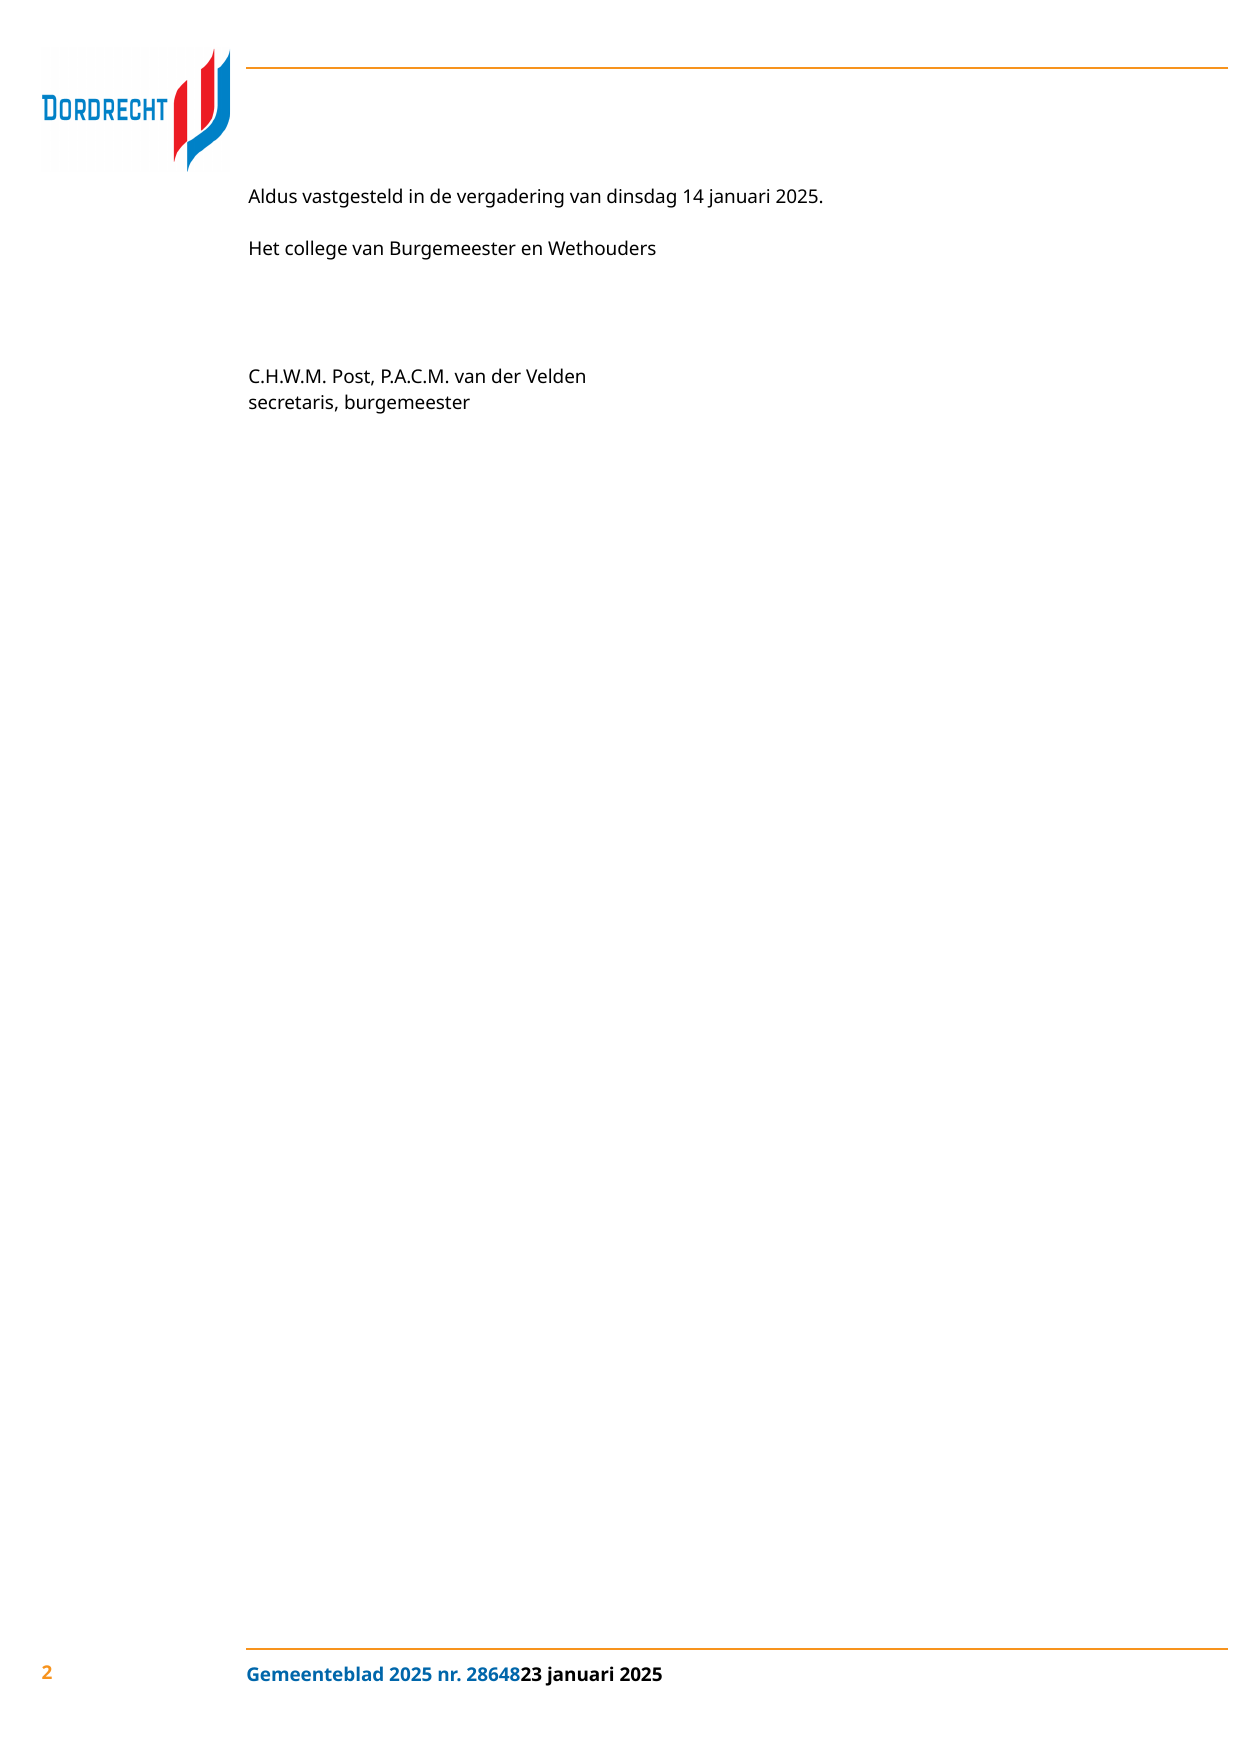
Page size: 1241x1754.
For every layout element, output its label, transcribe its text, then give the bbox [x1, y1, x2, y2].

picture [41, 47, 231, 172]
text C.H.W.M. Post, P.A.C.M. van der Velden [248, 364, 1152, 389]
text Het college van Burgemeester en Wethouders [248, 235, 1152, 261]
text Aldus vastgesteld in de vergadering van dinsdag 14 januari 2025. [248, 183, 1152, 209]
text secretaris, burgemeester [248, 389, 1152, 415]
